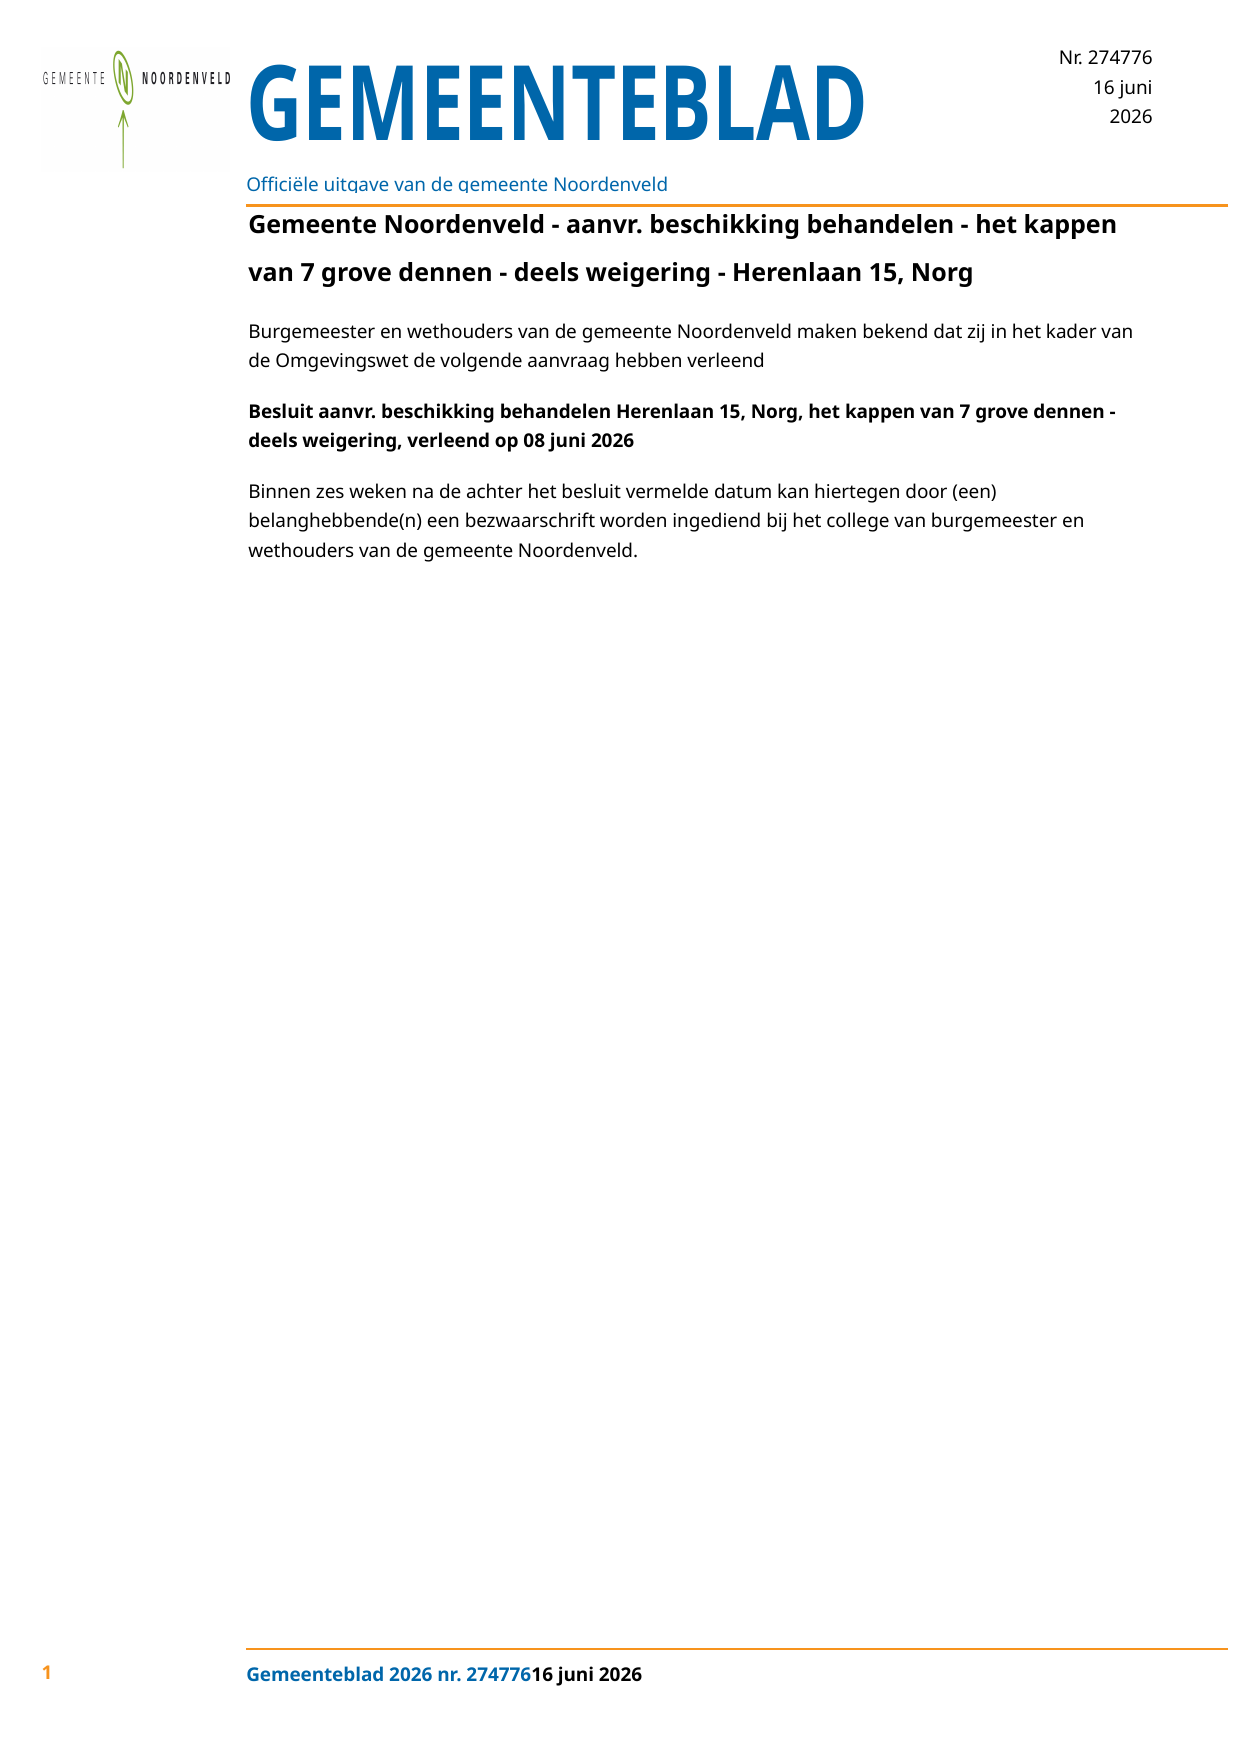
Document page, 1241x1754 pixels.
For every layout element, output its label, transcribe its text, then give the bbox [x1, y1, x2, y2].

picture [41, 47, 231, 172]
text Gemeente Noordenveld - aanvr. beschikking behandelen - het kappen van 7 grove dennen - deels weigering - Herenlaan 15, Norg [248, 207, 1152, 288]
text Besluit aanvr. beschikking behandelen Herenlaan 15, Norg, het kappen van 7 grove dennen - deels weigering, verleend op 08 juni 2026 [248, 398, 1152, 453]
text Burgemeester en wethouders van de gemeente Noordenveld maken bekend dat zij in het kader van de Omgevingswet de volgende aanvraag hebben verleend [248, 318, 1152, 373]
text Binnen zes weken na de achter het besluit vermelde datum kan hiertegen door (een) belanghebbende(n) een bezwaarschrift worden ingediend bij het college van burgemeester en wethouders van de gemeente Noordenveld. [248, 478, 1152, 563]
